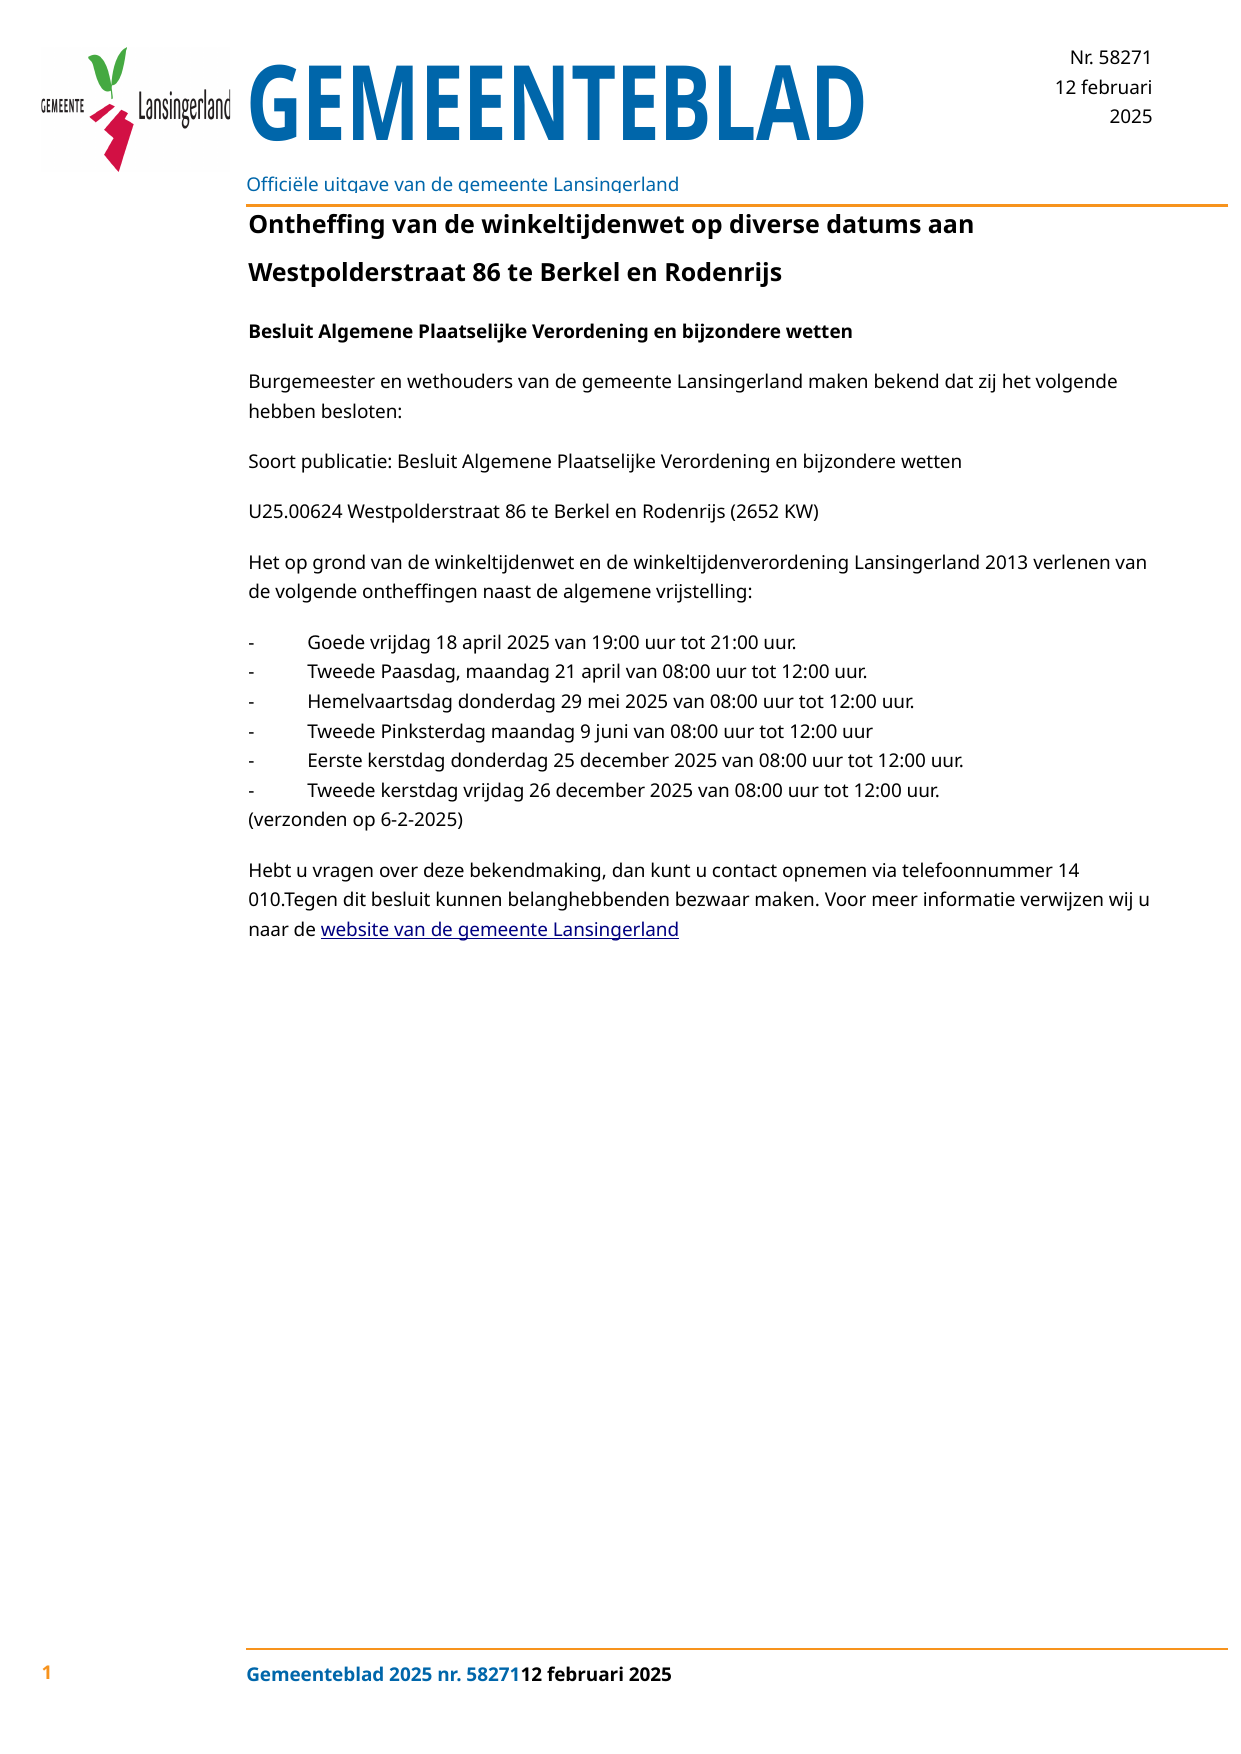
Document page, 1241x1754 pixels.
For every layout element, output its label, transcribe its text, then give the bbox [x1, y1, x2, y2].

list Eerste kerstdag donderdag 25 december 2025 van 08:00 uur tot 12:00 uur. [248, 747, 1152, 773]
text Hebt u vragen over deze bekendmaking, dan kunt u contact opnemen via telefoonnummer 14 010.Tegen dit besluit kunnen belanghebbenden bezwaar maken. Voor meer informatie verwijzen wij u naar de website van de gemeente Lansingerland [248, 857, 1152, 942]
text Het op grond van de winkeltijdenwet en de winkeltijdenverordening Lansingerland 2013 verlenen van de volgende ontheffingen naast de algemene vrijstelling: [248, 549, 1152, 604]
text Soort publicatie: Besluit Algemene Plaatselijke Verordening en bijzondere wetten [248, 448, 1152, 474]
text (verzonden op 6-2-2025) [248, 807, 1152, 832]
text Burgemeester en wethouders van de gemeente Lansingerland maken bekend dat zij het volgende hebben besloten: [248, 368, 1152, 424]
picture [41, 47, 231, 172]
list Tweede Paasdag, maandag 21 april van 08:00 uur tot 12:00 uur. [248, 659, 1152, 684]
text U25.00624 Westpolderstraat 86 te Berkel en Rodenrijs (2652 KW) [248, 499, 1152, 524]
text Ontheffing van de winkeltijdenwet op diverse datums aan Westpolderstraat 86 te Berkel en Rodenrijs [248, 207, 1152, 288]
text Besluit Algemene Plaatselijke Verordening en bijzondere wetten [248, 318, 1152, 344]
list Goede vrijdag 18 april 2025 van 19:00 uur tot 21:00 uur. [248, 629, 1152, 655]
list Tweede Pinksterdag maandag 9 juni van 08:00 uur tot 12:00 uur [248, 718, 1152, 744]
list Hemelvaartsdag donderdag 29 mei 2025 van 08:00 uur tot 12:00 uur. [248, 688, 1152, 714]
list Tweede kerstdag vrijdag 26 december 2025 van 08:00 uur tot 12:00 uur. [248, 777, 1152, 803]
